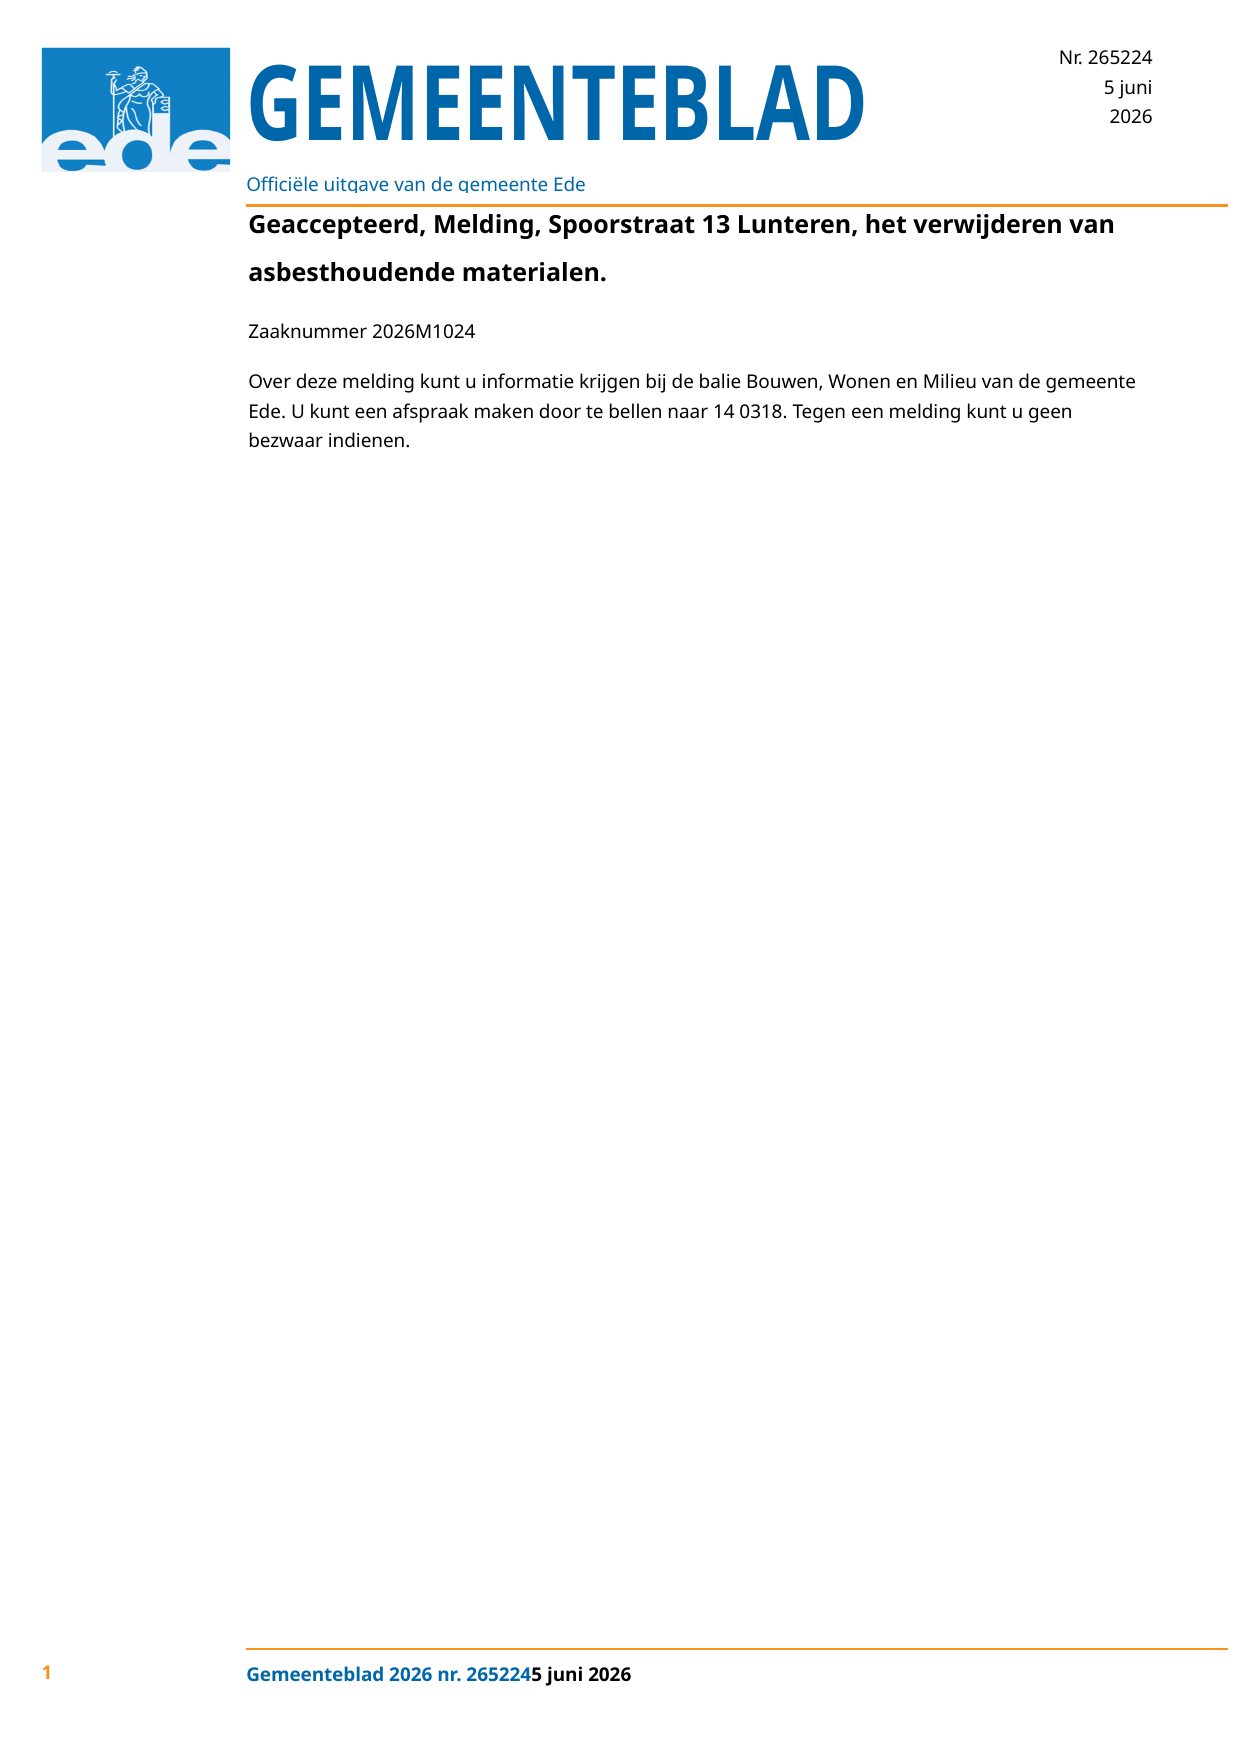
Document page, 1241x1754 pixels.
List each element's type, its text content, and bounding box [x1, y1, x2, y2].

text Zaaknummer 2026M1024 [248, 318, 1152, 344]
picture [41, 47, 231, 172]
text Geaccepteerd, Melding, Spoorstraat 13 Lunteren, het verwijderen van asbesthoudende materialen. [248, 207, 1152, 288]
text Over deze melding kunt u informatie krijgen bij de balie Bouwen, Wonen en Milieu van de gemeente Ede. U kunt een afspraak maken door te bellen naar 14 0318. Tegen een melding kunt u geen bezwaar indienen. [248, 368, 1152, 453]
